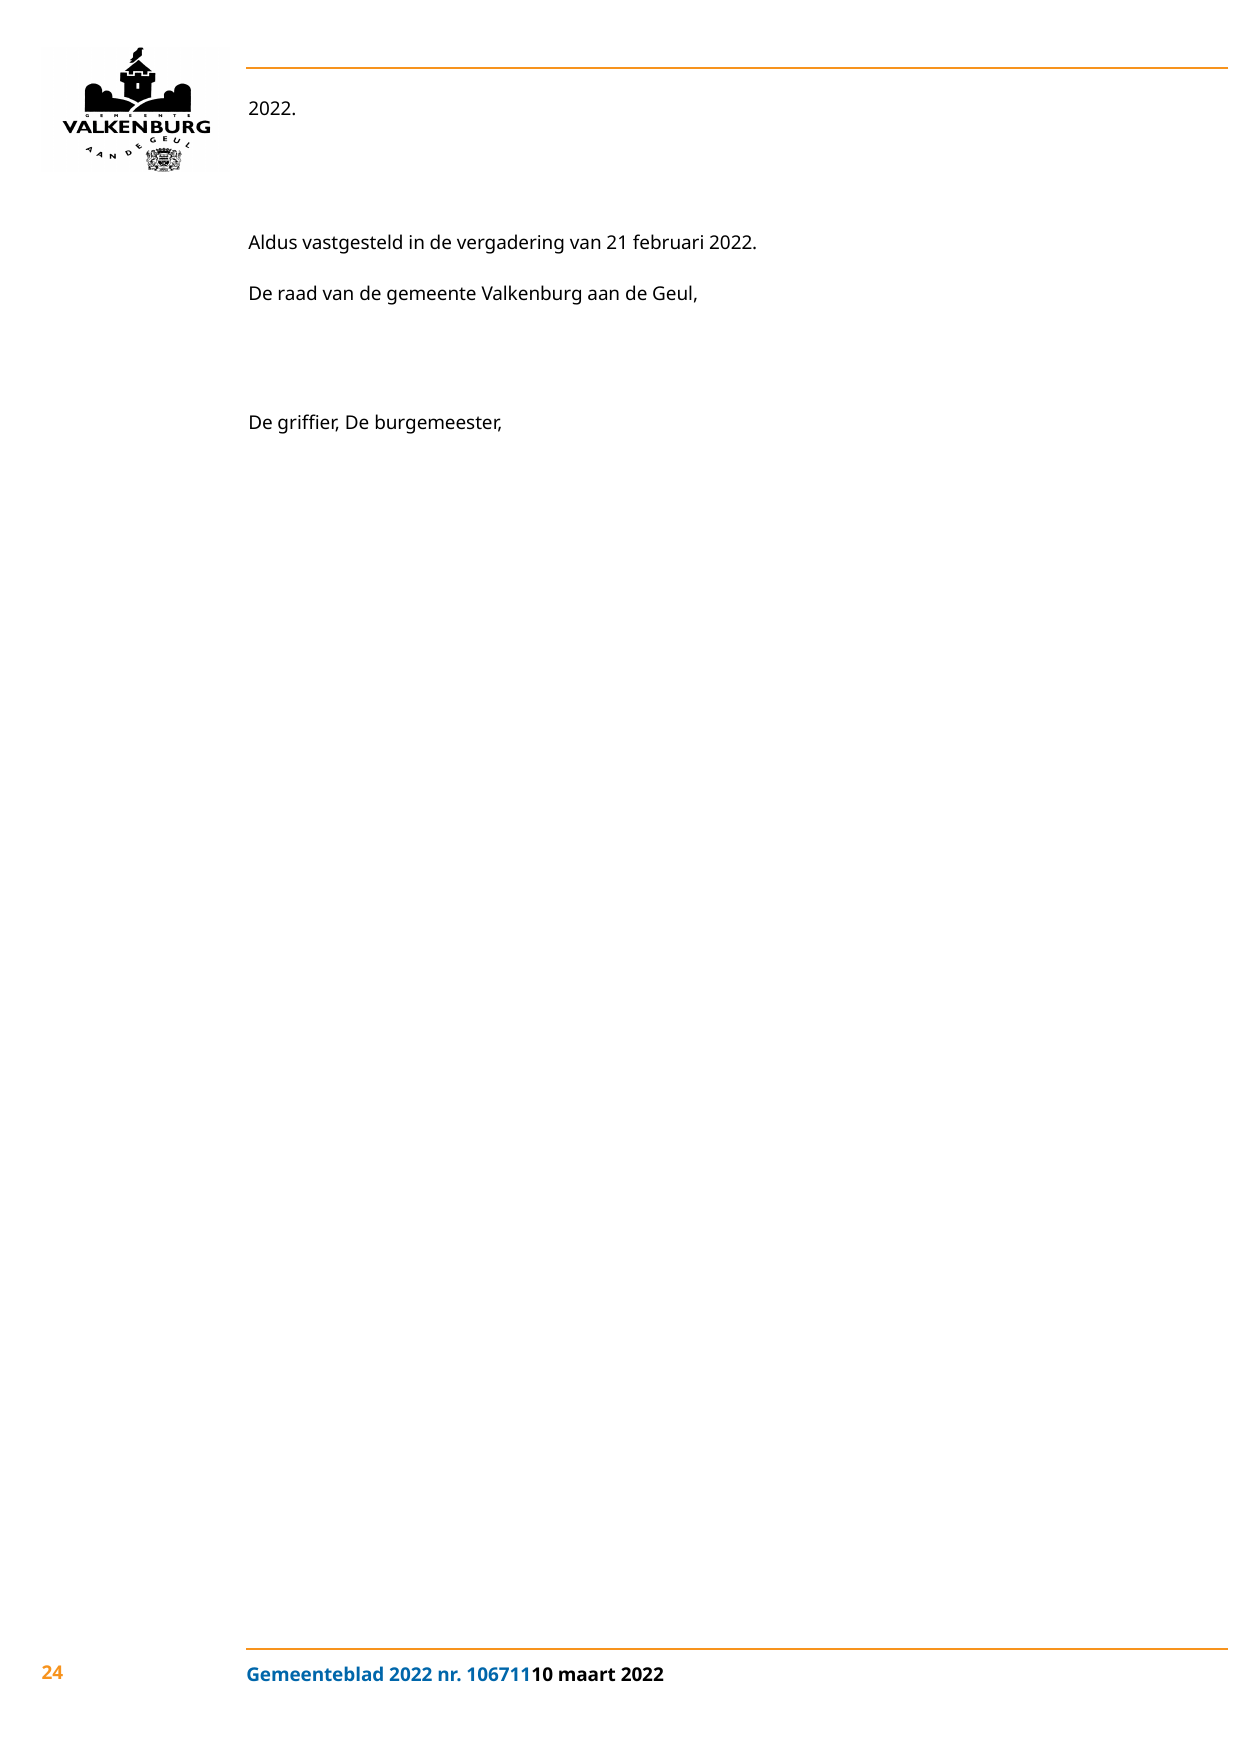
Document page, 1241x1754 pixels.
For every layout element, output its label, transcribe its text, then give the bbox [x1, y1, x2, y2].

text De griffier, De burgemeester, [248, 409, 1152, 435]
picture [41, 47, 231, 172]
text 2022. [248, 95, 1152, 121]
text De raad van de gemeente Valkenburg aan de Geul, [248, 281, 1152, 306]
text Aldus vastgesteld in de vergadering van 21 februari 2022. [248, 229, 1152, 255]
